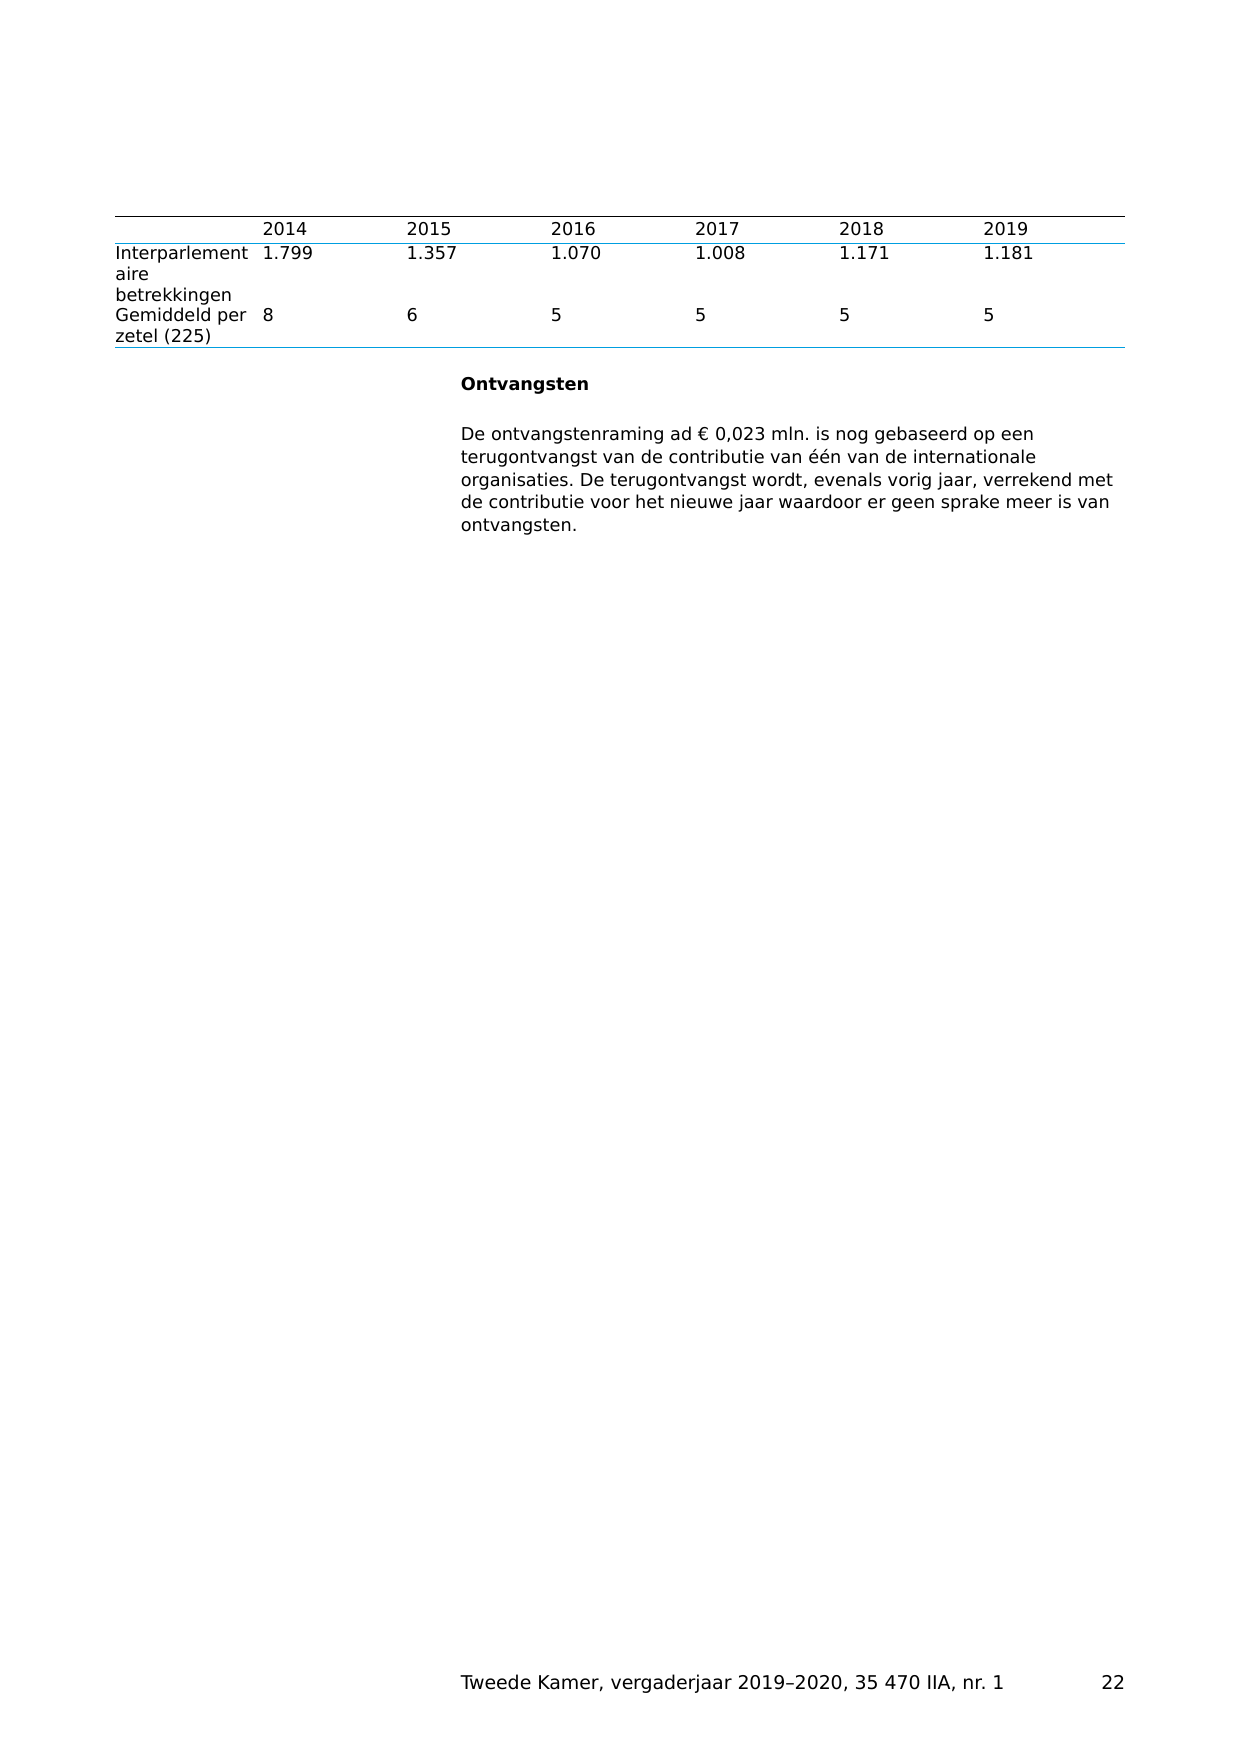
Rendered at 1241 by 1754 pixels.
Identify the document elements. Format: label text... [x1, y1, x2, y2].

table_cell Gemiddeld per zetel (225) [115, 305, 259, 346]
table_cell 1.799 [259, 244, 403, 305]
table_cell 1.357 [404, 244, 548, 305]
table_cell [115, 217, 259, 243]
table_cell 2019 [980, 217, 1125, 243]
table_cell 1.171 [836, 244, 980, 305]
table_cell Interparlementaire betrekkingen [115, 244, 259, 305]
table_cell 1.070 [548, 244, 692, 305]
table_cell 2015 [404, 217, 548, 243]
table_cell 2014 [259, 217, 403, 243]
text De ontvangstenraming ad € 0,023 mln. is nog gebaseerd op een terugontvangst van de contributie van één van de internationale organisaties. De terugontvangst wordt, evenals vorig jaar, verrekend met de contributie voor het nieuwe jaar waardoor er geen sprake meer is van ontvangsten. [461, 422, 1125, 536]
table_cell 6 [404, 305, 548, 346]
table_cell 2017 [692, 217, 836, 243]
table_cell 1.181 [980, 244, 1125, 305]
table_cell 5 [836, 305, 980, 346]
table_cell 2016 [548, 217, 692, 243]
table_cell 5 [548, 305, 692, 346]
text Ontvangsten [461, 372, 1125, 395]
table_cell 5 [692, 305, 836, 346]
table_cell 5 [980, 305, 1125, 346]
table_cell 1.008 [692, 244, 836, 305]
table_cell 2018 [836, 217, 980, 243]
table_cell 8 [259, 305, 403, 346]
table_header Tabel 10 Gemiddelde uitgaven per Kamerzetel (x €1.000) [115, 191, 1125, 216]
